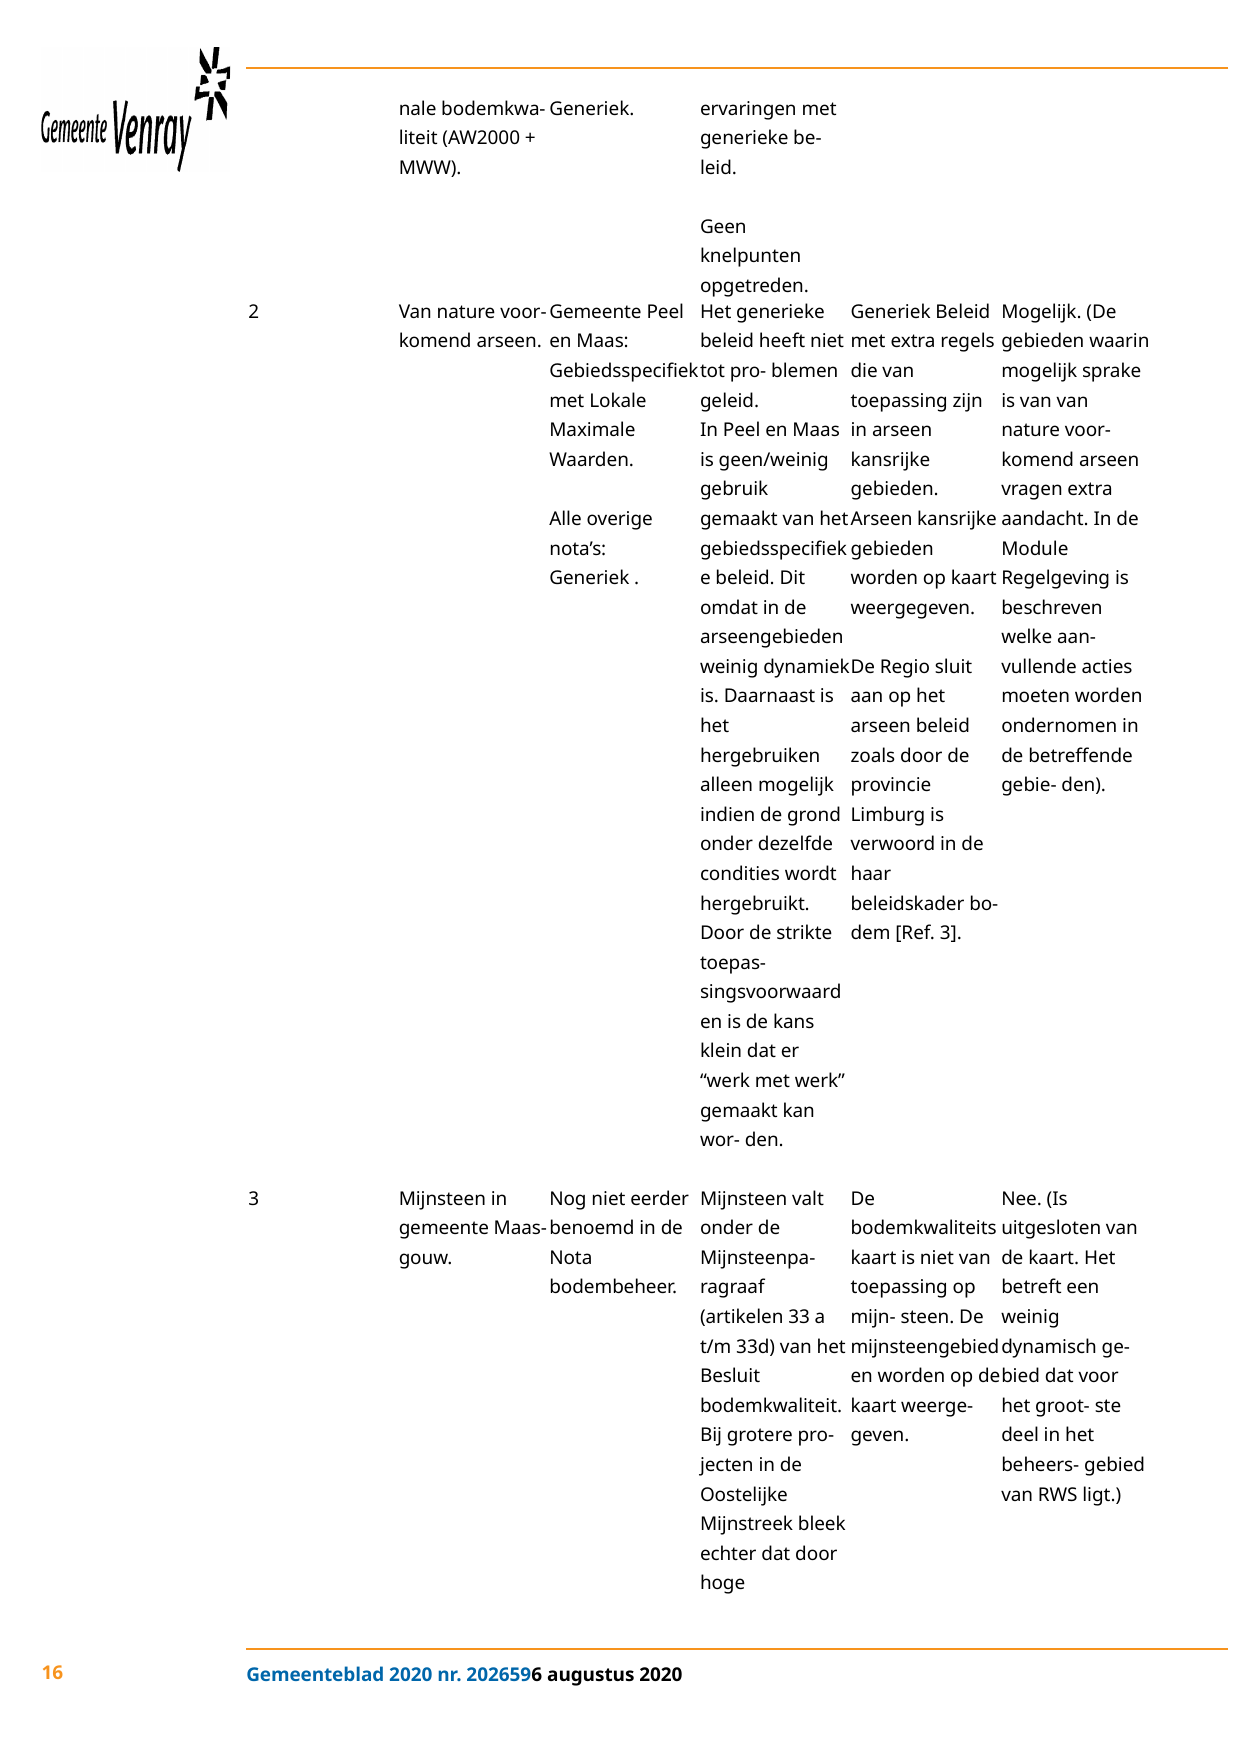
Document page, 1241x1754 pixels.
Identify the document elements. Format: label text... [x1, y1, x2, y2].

table_cell ervaringen met generieke be- leid. Geen knelpunten opgetreden. [700, 95, 850, 298]
table_header 3 [248, 1185, 398, 1595]
table_cell [850, 95, 1001, 298]
table_cell nale bodemkwa- liteit (AW2000 + MWW). [399, 95, 549, 298]
table_header Mijnsteen valt onder de Mijnsteenpa- ragraaf (artikelen 33 a t/m 33d) van het Besluit bodemkwaliteit. Bij grotere pro- jecten in de Oostelijke Mijnstreek bleek echter dat door hoge [700, 1185, 850, 1595]
table_cell Generiek Beleid met extra regels die van toepassing zijn in arseen kansrijke gebieden. Arseen kansrijke gebieden worden op kaart weergegeven. De Regio sluit aan op het arseen beleid zoals door de provincie Limburg is verwoord in de haar beleidskader bo- dem [Ref. 3]. [850, 298, 1001, 1152]
table_cell [248, 95, 398, 298]
table_cell Het generieke beleid heeft niet tot pro- blemen geleid. In Peel en Maas is geen/weinig gebruik gemaakt van het gebiedsspecifieke beleid. Dit omdat in de arseengebieden weinig dynamiek is. Daarnaast is het hergebruiken alleen mogelijk indien de grond onder dezelfde condities wordt hergebruikt. Door de strikte toepas- singsvoorwaarden is de kans klein dat er “werk met werk” gemaakt kan wor- den. [700, 298, 850, 1152]
table_header Nee. (Is uitgesloten van de kaart. Het betreft een weinig dynamisch ge- bied dat voor het groot- ste deel in het beheers- gebied van RWS ligt.) [1001, 1185, 1152, 1595]
table_cell Van nature voor- komend arseen. [399, 298, 549, 1152]
table_cell [1001, 95, 1152, 298]
table_cell Gemeente Peel en Maas: Gebiedsspecifiek met Lokale Maximale Waarden. Alle overige nota’s: Generiek . [549, 298, 700, 1152]
table_header Nog niet eerder benoemd in de Nota bodembeheer. [549, 1185, 700, 1595]
table_cell Mogelijk. (De gebieden waarin mogelijk sprake is van van nature voor- komend arseen vragen extra aandacht. In de Module Regelgeving is beschreven welke aan- vullende acties moeten worden ondernomen in de betreffende gebie- den). [1001, 298, 1152, 1152]
table_header De bodemkwaliteitskaart is niet van toepassing op mijn- steen. De mijnsteengebieden worden op de kaart weerge- geven. [850, 1185, 1001, 1595]
picture [41, 47, 231, 172]
table_cell 2 [248, 298, 398, 1152]
table_cell Generiek. [549, 95, 700, 298]
table_header Mijnsteen in gemeente Maas- gouw. [399, 1185, 549, 1595]
